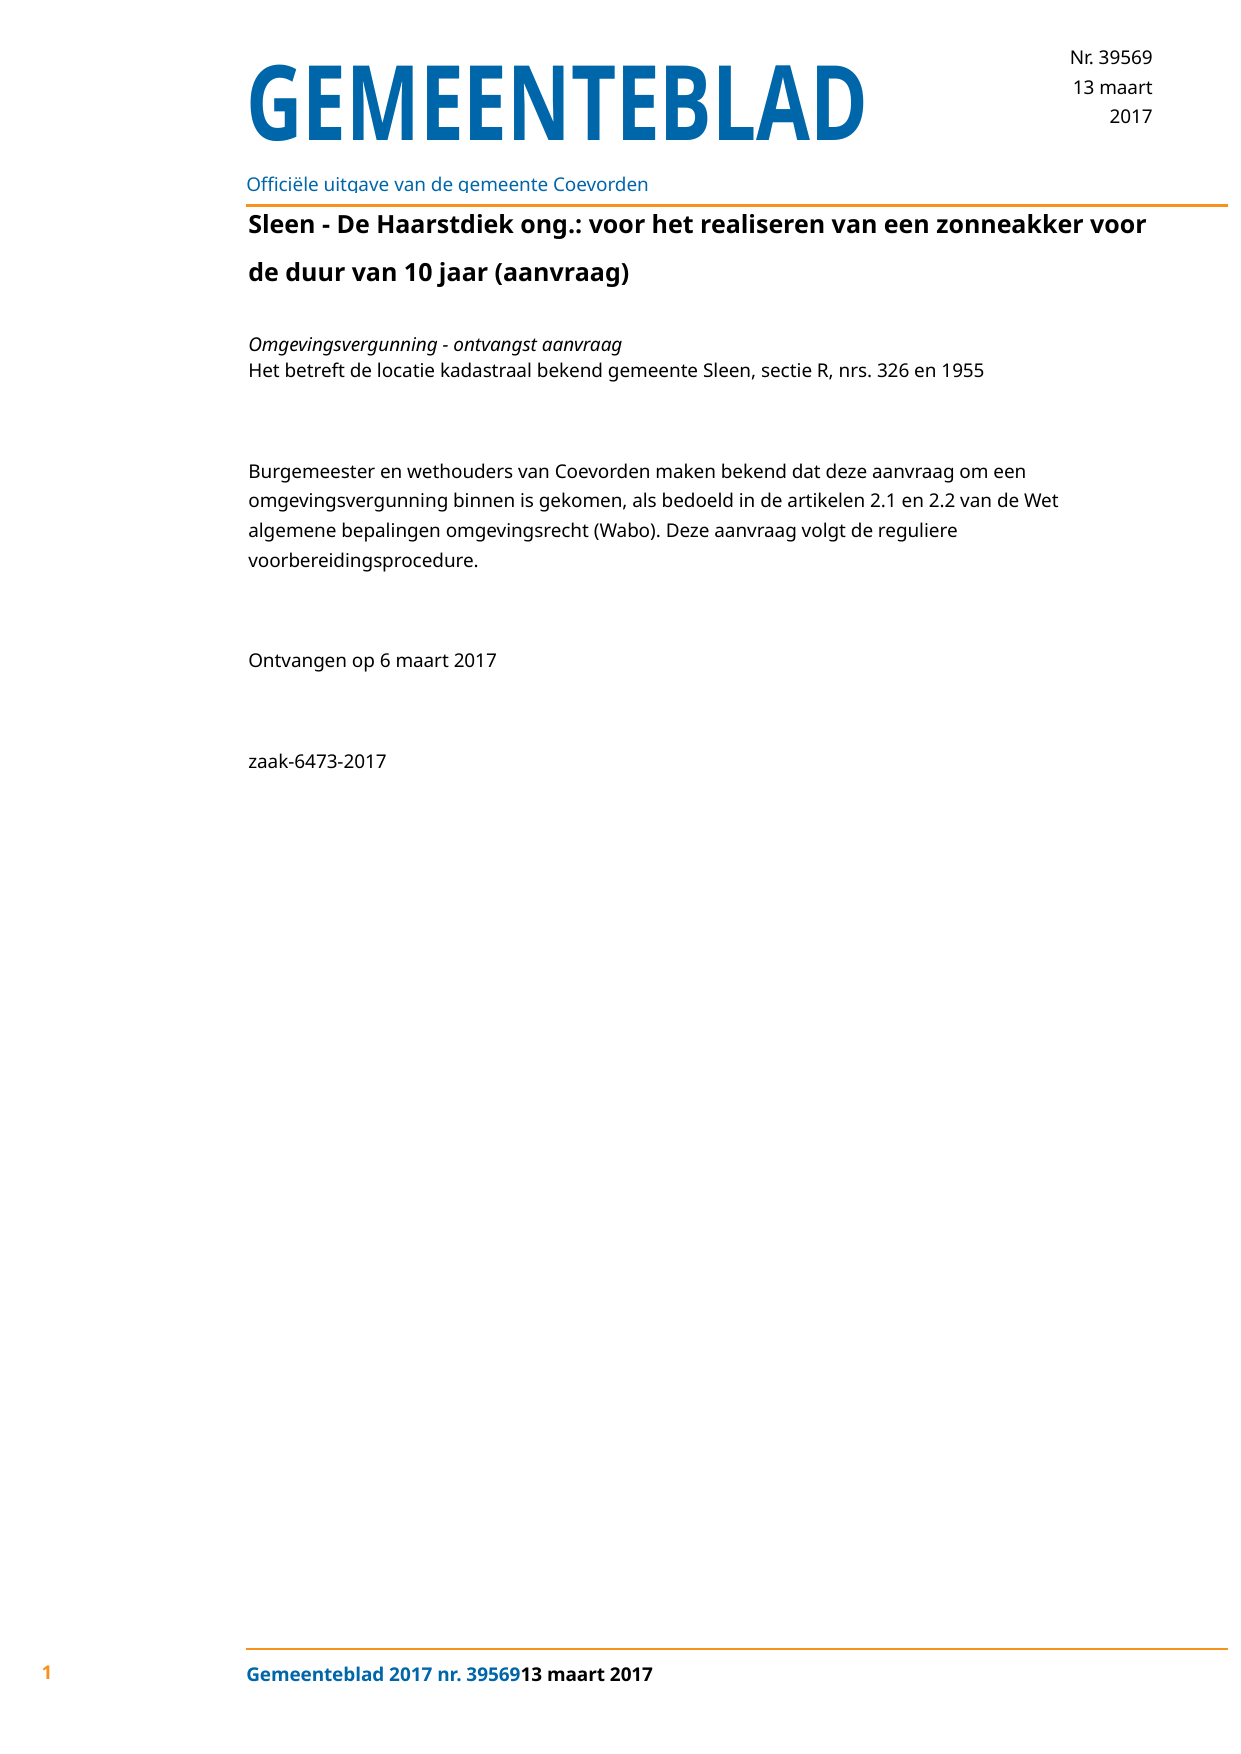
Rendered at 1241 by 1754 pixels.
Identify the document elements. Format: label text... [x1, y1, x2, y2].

text Omgevingsvergunning - ontvangst aanvraag [248, 331, 1152, 357]
text Sleen - De Haarstdiek ong.: voor het realiseren van een zonneakker voor de duur van 10 jaar (aanvraag) [248, 207, 1152, 288]
text Ontvangen op 6 maart 2017 [248, 648, 1152, 673]
text Burgemeester en wethouders van Coevorden maken bekend dat deze aanvraag om een omgevingsvergunning binnen is gekomen, als bedoeld in de artikelen 2.1 en 2.2 van de Wet algemene bepalingen omgevingsrecht (Wabo). Deze aanvraag volgt de reguliere voorbereidingsprocedure. [248, 458, 1152, 572]
text zaak-6473-2017 [248, 748, 1152, 774]
picture [41, 47, 231, 172]
text Het betreft de locatie kadastraal bekend gemeente Sleen, sectie R, nrs. 326 en 1955 [248, 357, 1152, 383]
